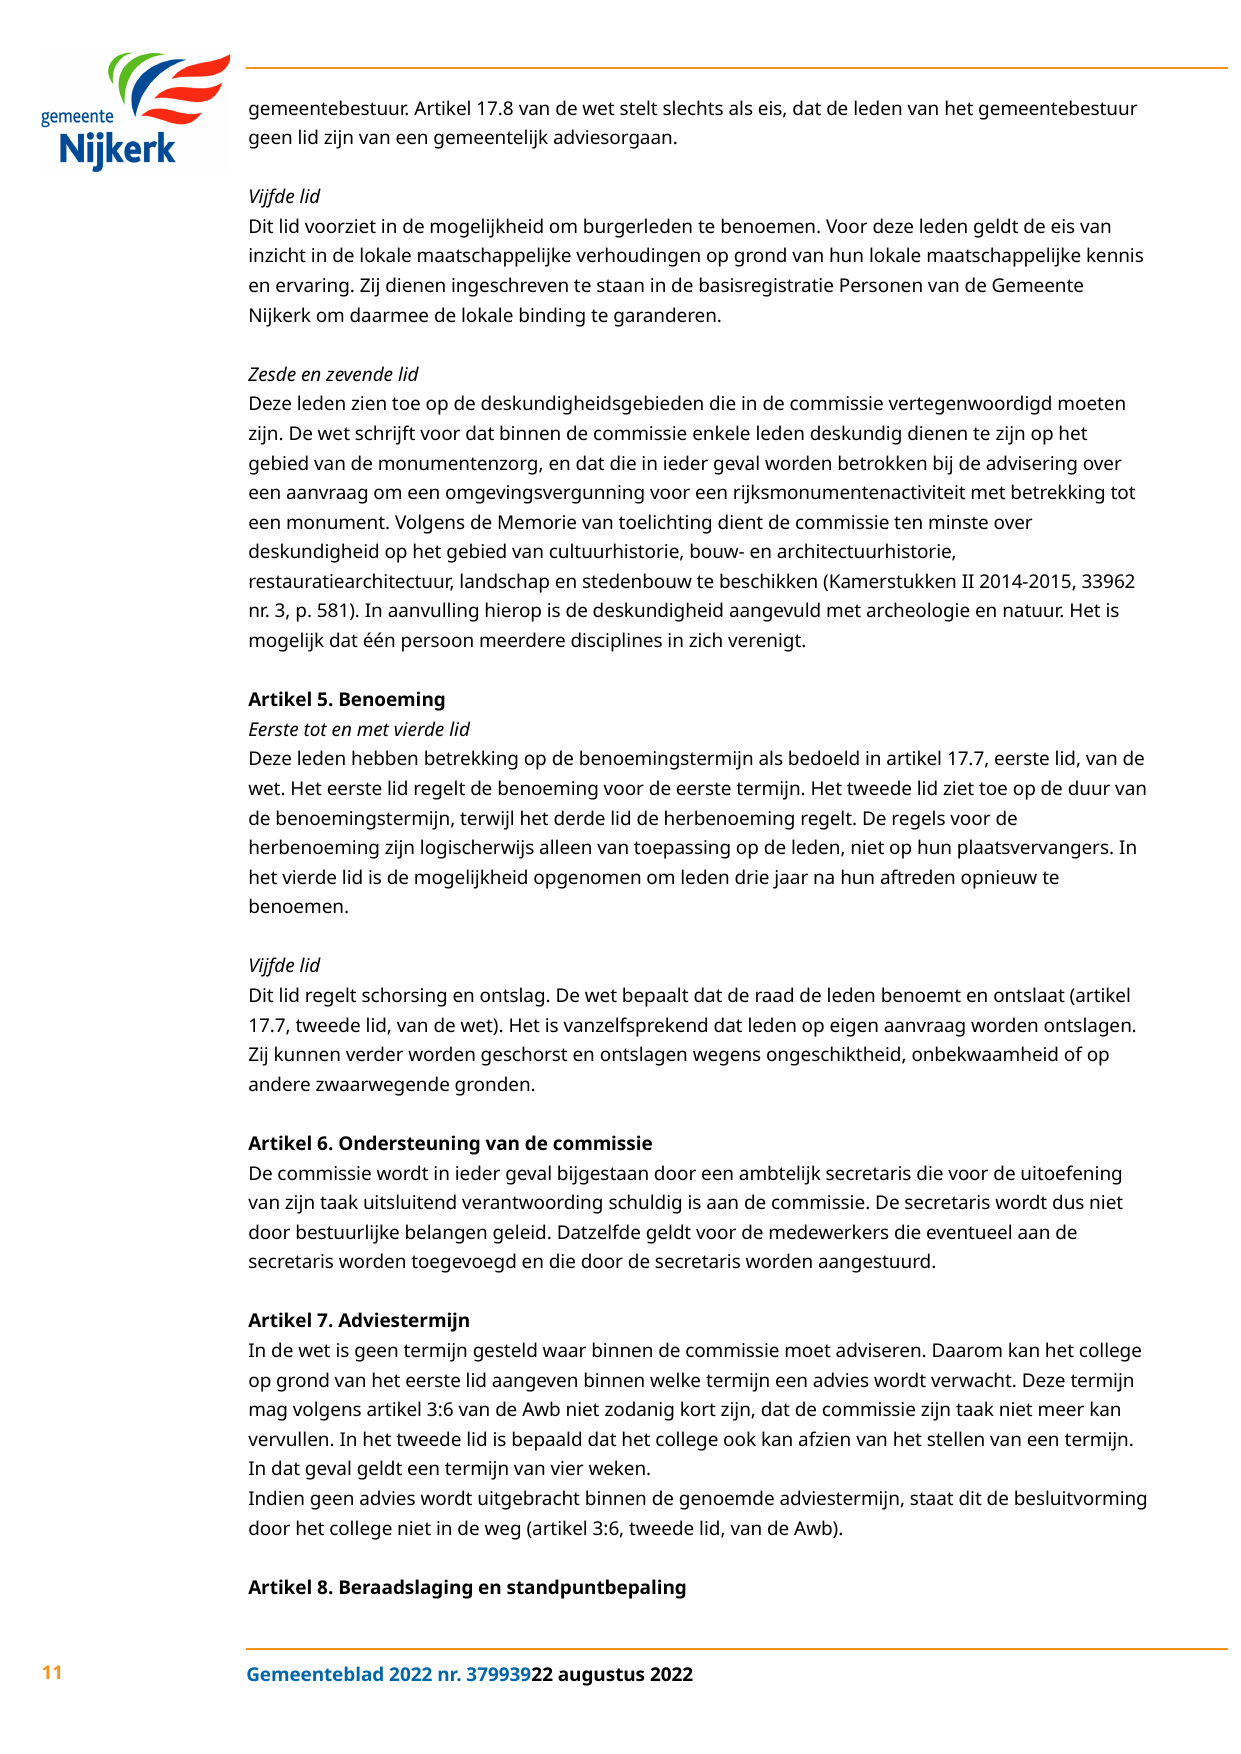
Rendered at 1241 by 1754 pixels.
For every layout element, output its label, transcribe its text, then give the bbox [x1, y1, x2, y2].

text De commissie wordt in ieder geval bijgestaan door een ambtelijk secretaris die voor de uitoefening van zijn taak uitsluitend verantwoording schuldig is aan de commissie. De secretaris wordt dus niet door bestuurlijke belangen geleid. Datzelfde geldt voor de medewerkers die eventueel aan de secretaris worden toegevoegd en die door de secretaris worden aangestuurd. [248, 1160, 1152, 1274]
text Indien geen advies wordt uitgebracht binnen de genoemde adviestermijn, staat dit de besluitvorming door het college niet in de weg (artikel 3:6, tweede lid, van de Awb). [248, 1485, 1152, 1541]
text Zesde en zevende lid [248, 361, 1152, 387]
text Artikel 6. Ondersteuning van de commissie [248, 1130, 1152, 1156]
text Eerste tot en met vierde lid [248, 716, 1152, 742]
text gemeentebestuur. Artikel 17.8 van de wet stelt slechts als eis, dat de leden van het gemeentebestuur geen lid zijn van een gemeentelijk adviesorgaan. [248, 95, 1152, 150]
text Deze leden zien toe op de deskundigheidsgebieden die in de commissie vertegenwoordigd moeten zijn. De wet schrijft voor dat binnen de commissie enkele leden deskundig dienen te zijn op het gebied van de monumentenzorg, en dat die in ieder geval worden betrokken bij de advisering over een aanvraag om een omgevingsvergunning voor een rijksmonumentenactiviteit met betrekking tot een monument. Volgens de Memorie van toelichting dient de commissie ten minste over deskundigheid op het gebied van cultuurhistorie, bouw- en architectuurhistorie, restauratiearchitectuur, landschap en stedenbouw te beschikken (Kamerstukken II 2014-2015, 33962 nr. 3, p. 581). In aanvulling hierop is de deskundigheid aangevuld met archeologie en natuur. Het is mogelijk dat één persoon meerdere disciplines in zich verenigt. [248, 391, 1152, 653]
text Artikel 5. Benoeming [248, 686, 1152, 712]
text In de wet is geen termijn gesteld waar binnen de commissie moet adviseren. Daarom kan het college op grond van het eerste lid aangeven binnen welke termijn een advies wordt verwacht. Deze termijn mag volgens artikel 3:6 van de Awb niet zodanig kort zijn, dat de commissie zijn taak niet meer kan vervullen. In het tweede lid is bepaald dat het college ook kan afzien van het stellen van een termijn. In dat geval geldt een termijn van vier weken. [248, 1337, 1152, 1481]
text Artikel 7. Adviestermijn [248, 1308, 1152, 1333]
text Vijfde lid [248, 183, 1152, 209]
picture [41, 47, 231, 172]
text Artikel 8. Beraadslaging en standpuntbepaling [248, 1574, 1152, 1600]
text Dit lid regelt schorsing en ontslag. De wet bepaalt dat de raad de leden benoemt en ontslaat (artikel 17.7, tweede lid, van de wet). Het is vanzelfsprekend dat leden op eigen aanvraag worden ontslagen. Zij kunnen verder worden geschorst en ontslagen wegens ongeschiktheid, onbekwaamheid of op andere zwaarwegende gronden. [248, 982, 1152, 1097]
text Deze leden hebben betrekking op de benoemingstermijn als bedoeld in artikel 17.7, eerste lid, van de wet. Het eerste lid regelt de benoeming voor de eerste termijn. Het tweede lid ziet toe op de duur van de benoemingstermijn, terwijl het derde lid de herbenoeming regelt. De regels voor de herbenoeming zijn logischerwijs alleen van toepassing op de leden, niet op hun plaatsvervangers. In het vierde lid is de mogelijkheid opgenomen om leden drie jaar na hun aftreden opnieuw te benoemen. [248, 746, 1152, 919]
text Vijfde lid [248, 953, 1152, 978]
text Dit lid voorziet in de mogelijkheid om burgerleden te benoemen. Voor deze leden geldt de eis van inzicht in de lokale maatschappelijke verhoudingen op grond van hun lokale maatschappelijke kennis en ervaring. Zij dienen ingeschreven te staan in de basisregistratie Personen van de Gemeente Nijkerk om daarmee de lokale binding te garanderen. [248, 213, 1152, 328]
